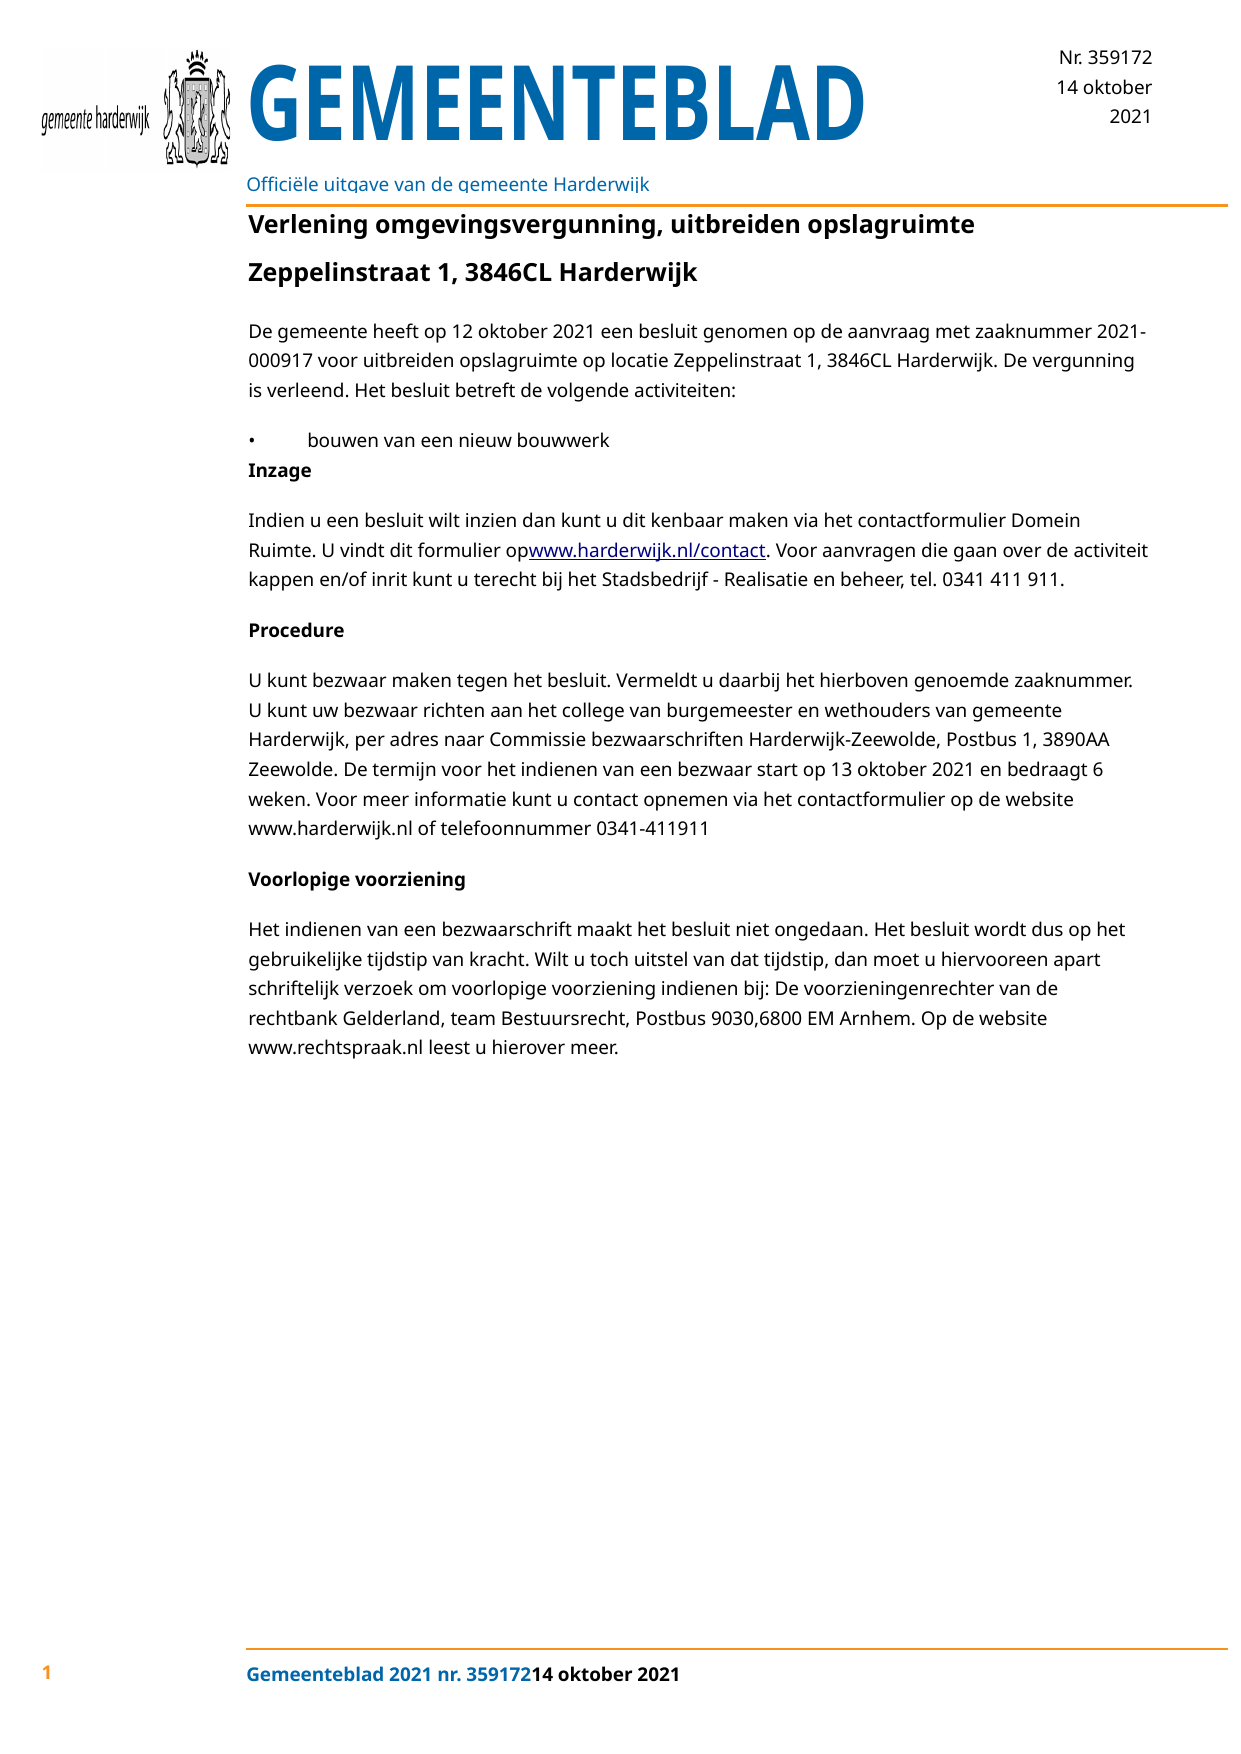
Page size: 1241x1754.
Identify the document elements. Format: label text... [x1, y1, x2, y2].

text De gemeente heeft op 12 oktober 2021 een besluit genomen op de aanvraag met zaaknummer 2021-000917 voor uitbreiden opslagruimte op locatie Zeppelinstraat 1, 3846CL Harderwijk. De vergunning is verleend. Het besluit betreft de volgende activiteiten: [248, 318, 1152, 403]
text U kunt bezwaar maken tegen het besluit. Vermeldt u daarbij het hierboven genoemde zaaknummer. U kunt uw bezwaar richten aan het college van burgemeester en wethouders van gemeente Harderwijk, per adres naar Commissie bezwaarschriften Harderwijk-Zeewolde, Postbus 1, 3890AA Zeewolde. De termijn voor het indienen van een bezwaar start op 13 oktober 2021 en bedraagt 6 weken. Voor meer informatie kunt u contact opnemen via het contactformulier op de website www.harderwijk.nl of telefoonnummer 0341-411911 [248, 667, 1152, 841]
text Voorlopige voorziening [248, 866, 1152, 892]
text Procedure [248, 617, 1152, 643]
text Indien u een besluit wilt inzien dan kunt u dit kenbaar maken via het contactformulier Domein Ruimte. U vindt dit formulier opwww.harderwijk.nl/contact. Voor aanvragen die gaan over de activiteit kappen en/of inrit kunt u terecht bij het Stadsbedrijf - Realisatie en beheer, tel. 0341 411 911. [248, 507, 1152, 592]
text Het indienen van een bezwaarschrift maakt het besluit niet ongedaan. Het besluit wordt dus op het gebruikelijke tijdstip van kracht. Wilt u toch uitstel van dat tijdstip, dan moet u hiervooreen apart schriftelijk verzoek om voorlopige voorziening indienen bij: De voorzieningenrechter van de rechtbank Gelderland, team Bestuursrecht, Postbus 9030,6800 EM Arnhem. Op de website www.rechtspraak.nl leest u hierover meer. [248, 916, 1152, 1060]
picture [41, 47, 231, 172]
text Verlening omgevingsvergunning, uitbreiden opslagruimte Zeppelinstraat 1, 3846CL Harderwijk [248, 207, 1152, 288]
list bouwen van een nieuw bouwwerk [248, 427, 1152, 453]
text Inzage [248, 457, 1152, 483]
